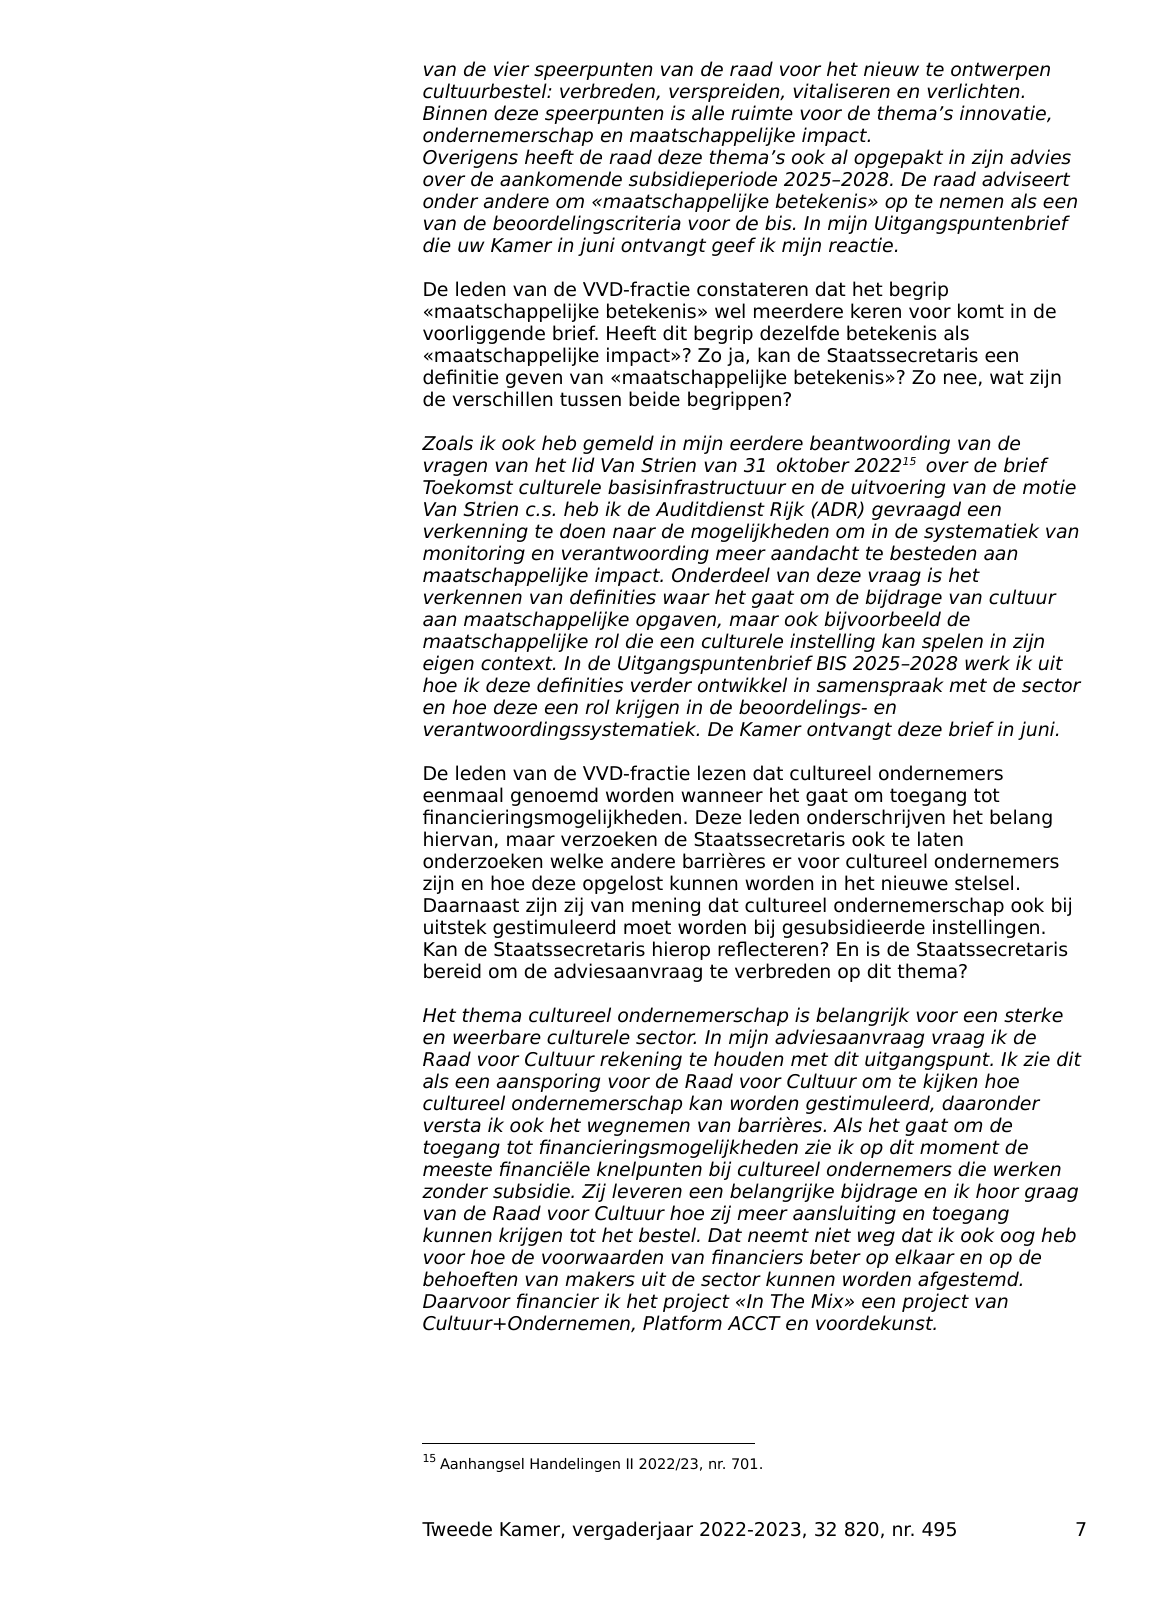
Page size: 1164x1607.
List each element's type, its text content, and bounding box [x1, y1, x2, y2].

text Aanhangsel Handelingen II 2022/23, nr. 701. [422, 1452, 1087, 1474]
text Het thema cultureel ondernemerschap is belangrijk voor een sterke en weerbare culturele sector. In mijn adviesaanvraag vraag ik de Raad voor Cultuur rekening te houden met dit uitgangspunt. Ik zie dit als een aansporing voor de Raad voor Cultuur om te kijken hoe cultureel ondernemerschap kan worden gestimuleerd, daaronder versta ik ook het wegnemen van barrières. Als het gaat om de toegang tot financieringsmogelijkheden zie ik op dit moment de meeste financiële knelpunten bij cultureel ondernemers die werken zonder subsidie. Zij leveren een belangrijke bijdrage en ik hoor graag van de Raad voor Cultuur hoe zij meer aansluiting en toegang kunnen krijgen tot het bestel. Dat neemt niet weg dat ik ook oog heb voor hoe de voorwaarden van financiers beter op elkaar en op de behoeften van makers uit de sector kunnen worden afgestemd. Daarvoor financier ik het project «In The Mix» een project van Cultuur+Ondernemen, Platform ACCT en voordekunst. [422, 1005, 1087, 1335]
text De leden van de VVD-fractie lezen dat cultureel ondernemers eenmaal genoemd worden wanneer het gaat om toegang tot financieringsmogelijkheden. Deze leden onderschrijven het belang hiervan, maar verzoeken de Staatssecretaris ook te laten onderzoeken welke andere barrières er voor cultureel ondernemers zijn en hoe deze opgelost kunnen worden in het nieuwe stelsel. Daarnaast zijn zij van mening dat cultureel ondernemerschap ook bij uitstek gestimuleerd moet worden bij gesubsidieerde instellingen. Kan de Staatssecretaris hierop reflecteren? En is de Staatssecretaris bereid om de adviesaanvraag te verbreden op dit thema? [422, 763, 1087, 983]
text Overigens heeft de raad deze thema’s ook al opgepakt in zijn advies over de aankomende subsidieperiode 2025–2028. De raad adviseert onder andere om «maatschappelijke betekenis» op te nemen als een van de beoordelingscriteria voor de bis. In mijn Uitgangspuntenbrief die uw Kamer in juni ontvangt geef ik mijn reactie. [422, 147, 1087, 257]
text van de vier speerpunten van de raad voor het nieuw te ontwerpen cultuurbestel: verbreden, verspreiden, vitaliseren en verlichten. Binnen deze speerpunten is alle ruimte voor de thema’s innovatie, ondernemerschap en maatschappelijke impact. [422, 59, 1087, 147]
text De leden van de VVD-fractie constateren dat het begrip «maatschappelijke betekenis» wel meerdere keren voor komt in de voorliggende brief. Heeft dit begrip dezelfde betekenis als «maatschappelijke impact»? Zo ja, kan de Staatssecretaris een definitie geven van «maatschappelijke betekenis»? Zo nee, wat zijn de verschillen tussen beide begrippen? [422, 279, 1087, 411]
text Zoals ik ook heb gemeld in mijn eerdere beantwoording van de vragen van het lid Van Strien van 31 oktober 2022 over de brief Toekomst culturele basisinfrastructuur en de uitvoering van de motie Van Strien c.s. heb ik de Auditdienst Rijk (ADR) gevraagd een verkenning te doen naar de mogelijkheden om in de systematiek van monitoring en verantwoording meer aandacht te besteden aan maatschappelijke impact. Onderdeel van deze vraag is het verkennen van definities waar het gaat om de bijdrage van cultuur aan maatschappelijke opgaven, maar ook bijvoorbeeld de maatschappelijke rol die een culturele instelling kan spelen in zijn eigen context. In de Uitgangspuntenbrief BIS 2025–2028 werk ik uit hoe ik deze definities verder ontwikkel in samenspraak met de sector en hoe deze een rol krijgen in de beoordelings- en verantwoordingssystematiek. De Kamer ontvangt deze brief in juni. [422, 433, 1087, 741]
